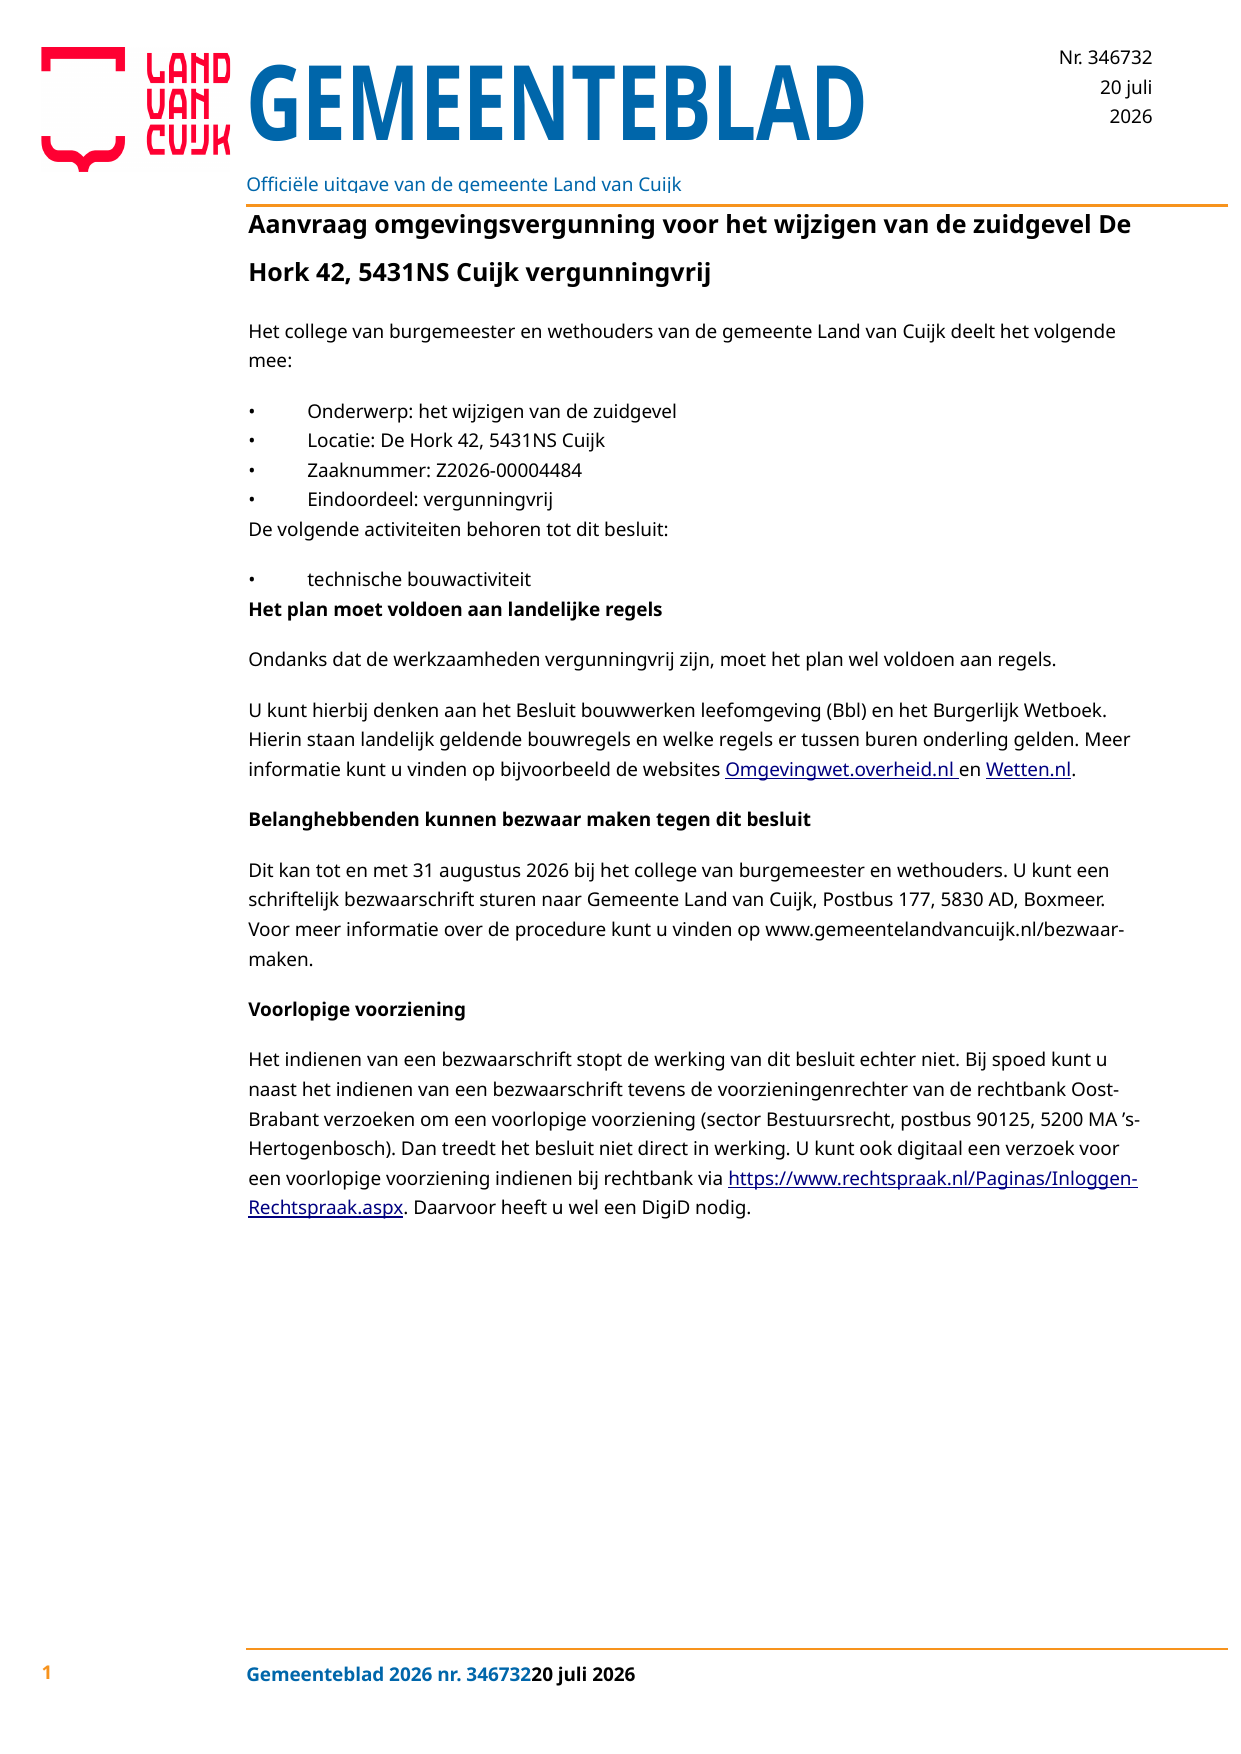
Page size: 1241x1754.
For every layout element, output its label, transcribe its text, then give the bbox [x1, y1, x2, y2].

text Het indienen van een bezwaarschrift stopt de werking van dit besluit echter niet. Bij spoed kunt u naast het indienen van een bezwaarschrift tevens de voorzieningenrechter van de rechtbank Oost-Brabant verzoeken om een voorlopige voorziening (sector Bestuursrecht, postbus 90125, 5200 MA ’s-Hertogenbosch). Dan treedt het besluit niet direct in werking. U kunt ook digitaal een verzoek voor een voorlopige voorziening indienen bij rechtbank via https://www.rechtspraak.nl/Paginas/Inloggen-Rechtspraak.aspx. Daarvoor heeft u wel een DigiD nodig. [248, 1047, 1152, 1220]
list technische bouwactiviteit [248, 567, 1152, 592]
list Eindoordeel: vergunningvrij [248, 487, 1152, 512]
text U kunt hierbij denken aan het Besluit bouwwerken leefomgeving (Bbl) en het Burgerlijk Wetboek. Hierin staan landelijk geldende bouwregels en welke regels er tussen buren onderling gelden. Meer informatie kunt u vinden op bijvoorbeeld de websites Omgevingwet.overheid.nl en Wetten.nl. [248, 697, 1152, 782]
picture [41, 47, 231, 172]
text Het plan moet voldoen aan landelijke regels [248, 596, 1152, 622]
text Voorlopige voorziening [248, 996, 1152, 1022]
text Het college van burgemeester en wethouders van de gemeente Land van Cuijk deelt het volgende mee: [248, 318, 1152, 373]
list Locatie: De Hork 42, 5431NS Cuijk [248, 427, 1152, 453]
list Zaaknummer: Z2026-00004484 [248, 457, 1152, 483]
text Belanghebbenden kunnen bezwaar maken tegen dit besluit [248, 807, 1152, 832]
text Aanvraag omgevingsvergunning voor het wijzigen van de zuidgevel De Hork 42, 5431NS Cuijk vergunningvrij [248, 207, 1152, 288]
list Onderwerp: het wijzigen van de zuidgevel [248, 398, 1152, 424]
text Dit kan tot en met 31 augustus 2026 bij het college van burgemeester en wethouders. U kunt een schriftelijk bezwaarschrift sturen naar Gemeente Land van Cuijk, Postbus 177, 5830 AD, Boxmeer. Voor meer informatie over de procedure kunt u vinden op www.gemeentelandvancuijk.nl/bezwaar-maken. [248, 857, 1152, 972]
text Ondanks dat de werkzaamheden vergunningvrij zijn, moet het plan wel voldoen aan regels. [248, 647, 1152, 672]
text De volgende activiteiten behoren tot dit besluit: [248, 516, 1152, 542]
